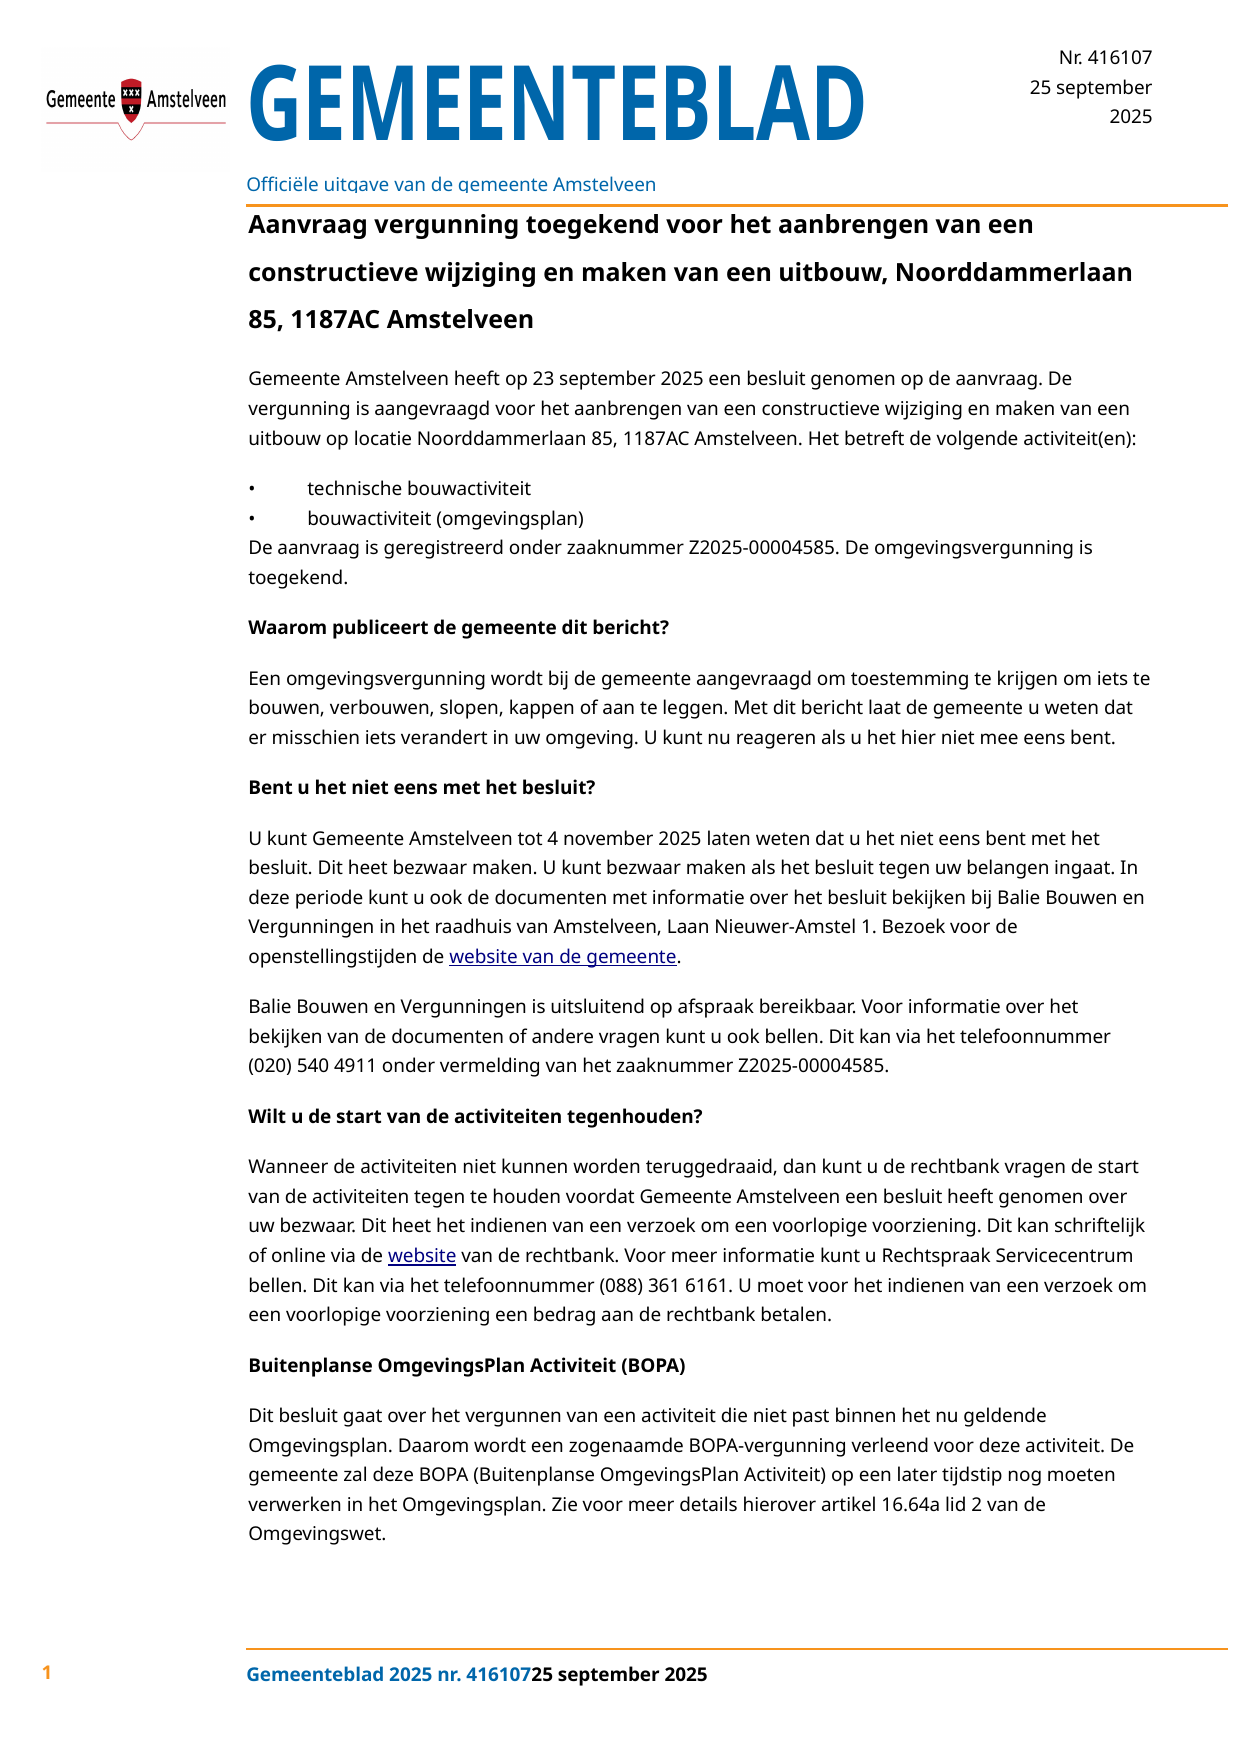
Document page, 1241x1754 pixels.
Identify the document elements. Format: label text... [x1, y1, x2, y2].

text De aanvraag is geregistreerd onder zaaknummer Z2025-00004585. De omgevingsvergunning is toegekend. [248, 534, 1152, 589]
text Aanvraag vergunning toegekend voor het aanbrengen van een constructieve wijziging en maken van een uitbouw, Noorddammerlaan 85, 1187AC Amstelveen [248, 207, 1152, 336]
text Wanneer de activiteiten niet kunnen worden teruggedraaid, dan kunt u de rechtbank vragen de start van de activiteiten tegen te houden voordat Gemeente Amstelveen een besluit heeft genomen over uw bezwaar. Dit heet het indienen van een verzoek om een voorlopige voorziening. Dit kan schriftelijk of online via de website van de rechtbank. Voor meer informatie kunt u Rechtspraak Servicecentrum bellen. Dit kan via het telefoonnummer (088) 361 6161. U moet voor het indienen van een verzoek om een voorlopige voorziening een bedrag aan de rechtbank betalen. [248, 1153, 1152, 1327]
text Bent u het niet eens met het besluit? [248, 774, 1152, 800]
text Een omgevingsvergunning wordt bij de gemeente aangevraagd om toestemming te krijgen om iets te bouwen, verbouwen, slopen, kappen of aan te leggen. Met dit bericht laat de gemeente u weten dat er misschien iets verandert in uw omgeving. U kunt nu reageren als u het hier niet mee eens bent. [248, 665, 1152, 749]
text Wilt u de start van de activiteiten tegenhouden? [248, 1103, 1152, 1129]
list technische bouwactiviteit [248, 475, 1152, 501]
text Gemeente Amstelveen heeft op 23 september 2025 een besluit genomen op de aanvraag. De vergunning is aangevraagd voor het aanbrengen van een constructieve wijziging en maken van een uitbouw op locatie Noorddammerlaan 85, 1187AC Amstelveen. Het betreft de volgende activiteit(en): [248, 366, 1152, 450]
picture [41, 47, 231, 172]
text Dit besluit gaat over het vergunnen van een activiteit die niet past binnen het nu geldende Omgevingsplan. Daarom wordt een zogenaamde BOPA-vergunning verleend voor deze activiteit. De gemeente zal deze BOPA (Buitenplanse OmgevingsPlan Activiteit) op een later tijdstip nog moeten verwerken in het Omgevingsplan. Zie voor meer details hierover artikel 16.64a lid 2 van de Omgevingswet. [248, 1402, 1152, 1546]
text Balie Bouwen en Vergunningen is uitsluitend op afspraak bereikbaar. Voor informatie over het bekijken van de documenten of andere vragen kunt u ook bellen. Dit kan via het telefoonnummer (020) 540 4911 onder vermelding van het zaaknummer Z2025-00004585. [248, 993, 1152, 1078]
list bouwactiviteit (omgevingsplan) [248, 505, 1152, 530]
text Waarom publiceert de gemeente dit bericht? [248, 614, 1152, 640]
text Buitenplanse OmgevingsPlan Activiteit (BOPA) [248, 1352, 1152, 1377]
text U kunt Gemeente Amstelveen tot 4 november 2025 laten weten dat u het niet eens bent met het besluit. Dit heet bezwaar maken. U kunt bezwaar maken als het besluit tegen uw belangen ingaat. In deze periode kunt u ook de documenten met informatie over het besluit bekijken bij Balie Bouwen en Vergunningen in het raadhuis van Amstelveen, Laan Nieuwer-Amstel 1. Bezoek voor de openstellingstijden de website van de gemeente. [248, 825, 1152, 969]
